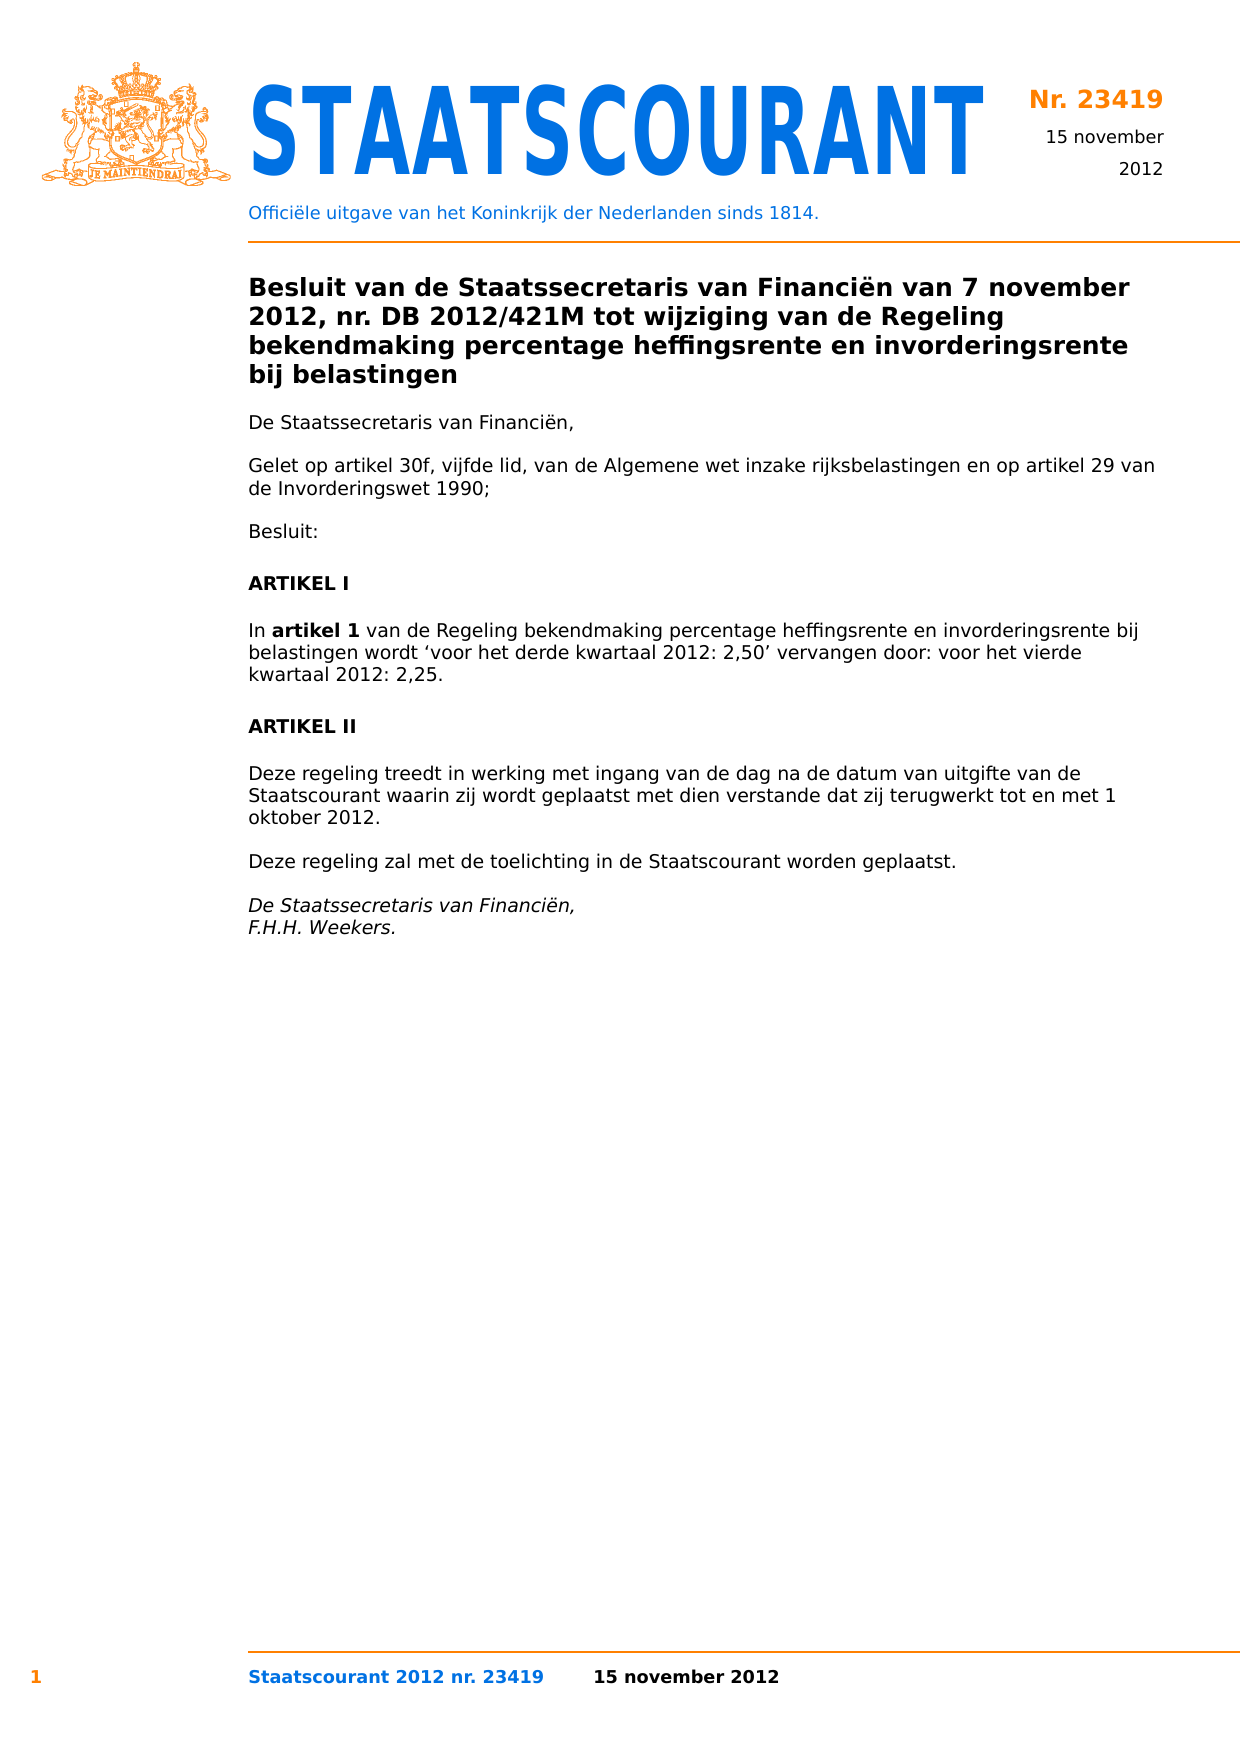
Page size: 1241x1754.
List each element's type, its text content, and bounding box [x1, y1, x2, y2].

table_header Nr. 23419 [998, 62, 1240, 121]
table_header STAATSCOURANT [248, 62, 998, 203]
text In artikel 1 van de Regeling bekendmaking percentage heffingsrente en invorderingsrente bij belastingen wordt ‘voor het derde kwartaal 2012: 2,50’ vervangen door: voor het vierde kwartaal 2012: 2,25. [248, 620, 1163, 686]
table_cell Officiële uitgave van het Koninkrijk der Nederlanden sinds 1814. [248, 203, 1240, 241]
subtitle Besluit van de Staatssecretaris van Financiën van 7 november 2012, nr. DB 2012/421M tot wijziging van de Regeling bekendmaking percentage heffingsrente en invorderingsrente bij belastingen [248, 273, 1163, 390]
table_cell 2012 [998, 153, 1240, 203]
text Gelet op artikel 30f, vijfde lid, van de Algemene wet inzake rijksbelastingen en op artikel 29 van de Invorderingswet 1990; [248, 455, 1163, 499]
subtitle ARTIKEL II [248, 716, 1163, 738]
text De Staatssecretaris van Financiën, F.H.H. Weekers. [248, 895, 1163, 939]
subtitle ARTIKEL I [248, 573, 1163, 595]
table_cell 15 november [998, 121, 1240, 153]
picture [41, 62, 231, 186]
text Deze regeling treedt in werking met ingang van de dag na de datum van uitgifte van de Staatscourant waarin zij wordt geplaatst met dien verstande dat zij terugwerkt tot en met 1 oktober 2012. [248, 763, 1163, 829]
text Deze regeling zal met de toelichting in de Staatscourant worden geplaatst. [248, 851, 1163, 873]
text Besluit: [248, 521, 1163, 543]
table_header [25, 62, 248, 241]
text De Staatssecretaris van Financiën, [248, 412, 1163, 433]
